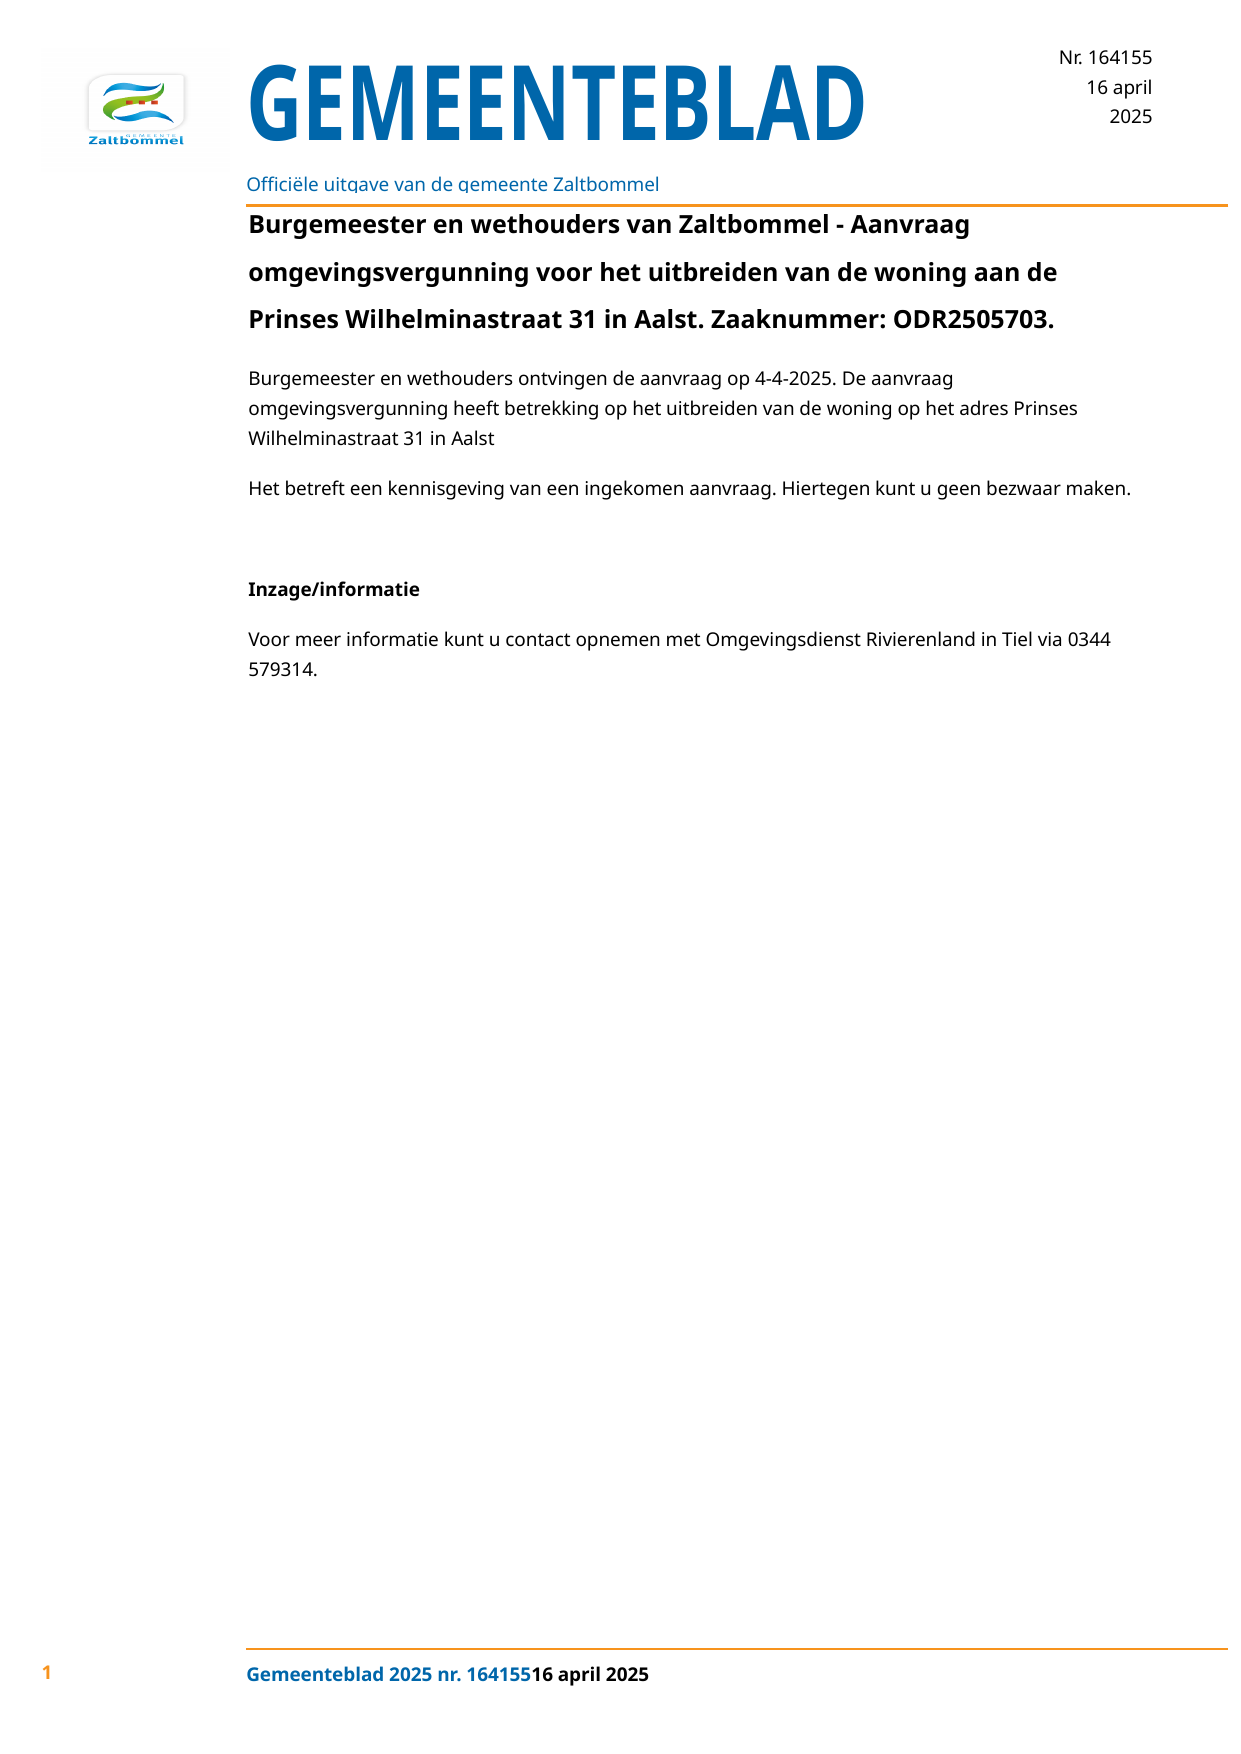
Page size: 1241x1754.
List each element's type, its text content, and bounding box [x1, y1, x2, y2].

text Het betreft een kennisgeving van een ingekomen aanvraag. Hiertegen kunt u geen bezwaar maken. [248, 475, 1152, 501]
picture [41, 47, 231, 172]
text Voor meer informatie kunt u contact opnemen met Omgevingsdienst Rivierenland in Tiel via 0344 579314. [248, 626, 1152, 682]
text Burgemeester en wethouders van Zaltbommel - Aanvraag omgevingsvergunning voor het uitbreiden van de woning aan de Prinses Wilhelminastraat 31 in Aalst. Zaaknummer: ODR2505703. [248, 207, 1152, 336]
text Burgemeester en wethouders ontvingen de aanvraag op 4-4-2025. De aanvraag omgevingsvergunning heeft betrekking op het uitbreiden van de woning op het adres Prinses Wilhelminastraat 31 in Aalst [248, 366, 1152, 450]
text Inzage/informatie [248, 576, 1152, 602]
